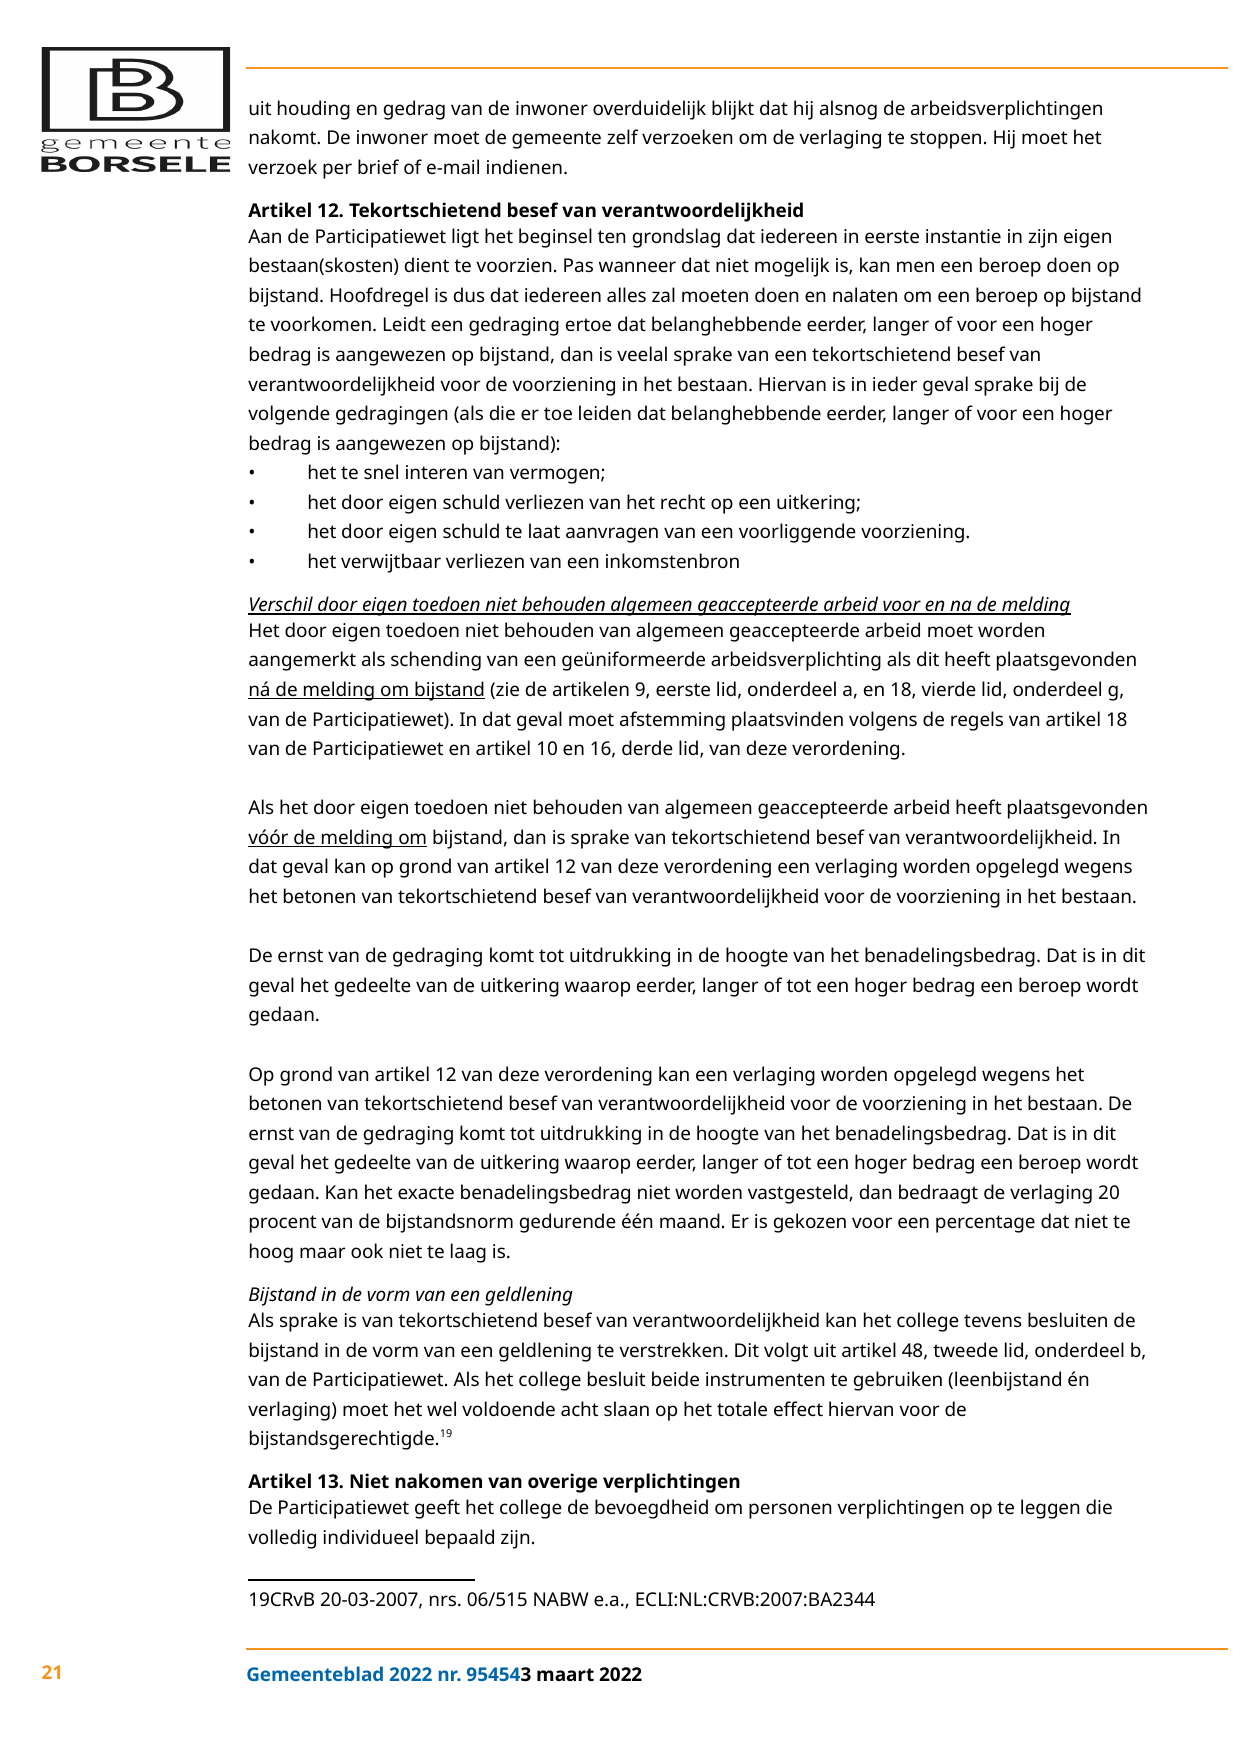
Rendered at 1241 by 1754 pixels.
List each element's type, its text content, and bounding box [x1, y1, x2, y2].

text CRvB 20-03-2007, nrs. 06/515 NABW e.a., ECLI:NL:CRVB:2007:BA2344 [248, 1586, 1152, 1612]
list het te snel interen van vermogen; [248, 459, 1152, 485]
text Bijstand in de vorm van een geldlening [248, 1281, 1152, 1307]
text Het door eigen toedoen niet behouden van algemeen geaccepteerde arbeid moet worden aangemerkt als schending van een geüniformeerde arbeidsverplichting als dit heeft plaatsgevonden ná de melding om bijstand (zie de artikelen 9, eerste lid, onderdeel a, en 18, vierde lid, onderdeel g, van de Participatiewet). In dat geval moet afstemming plaatsvinden volgens de regels van artikel 18 van de Participatiewet en artikel 10 en 16, derde lid, van deze verordening. [248, 617, 1152, 761]
text Aan de Participatiewet ligt het beginsel ten grondslag dat iedereen in eerste instantie in zijn eigen bestaan(skosten) dient te voorzien. Pas wanneer dat niet mogelijk is, kan men een beroep doen op bijstand. Hoofdregel is dus dat iedereen alles zal moeten doen en nalaten om een beroep op bijstand te voorkomen. Leidt een gedraging ertoe dat belanghebbende eerder, langer of voor een hoger bedrag is aangewezen op bijstand, dan is veelal sprake van een tekortschietend besef van verantwoordelijkheid voor de voorziening in het bestaan. Hiervan is in ieder geval sprake bij de volgende gedragingen (als die er toe leiden dat belanghebbende eerder, langer of voor een hoger bedrag is aangewezen op bijstand): [248, 223, 1152, 456]
list het door eigen schuld verliezen van het recht op een uitkering; [248, 489, 1152, 515]
text uit houding en gedrag van de inwoner overduidelijk blijkt dat hij alsnog de arbeidsverplichtingen nakomt. De inwoner moet de gemeente zelf verzoeken om de verlaging te stoppen. Hij moet het verzoek per brief of e-mail indienen. [248, 95, 1152, 180]
text Artikel 12. Tekortschietend besef van verantwoordelijkheid [248, 197, 1152, 223]
text De Participatiewet geeft het college de bevoegdheid om personen verplichtingen op te leggen die volledig individueel bepaald zijn. [248, 1494, 1152, 1550]
picture [41, 47, 231, 172]
text Als het door eigen toedoen niet behouden van algemeen geaccepteerde arbeid heeft plaatsgevonden vóór de melding om bijstand, dan is sprake van tekortschietend besef van verantwoordelijkheid. In dat geval kan op grond van artikel 12 van deze verordening een verlaging worden opgelegd wegens het betonen van tekortschietend besef van verantwoordelijkheid voor de voorziening in het bestaan. [248, 794, 1152, 909]
text Als sprake is van tekortschietend besef van verantwoordelijkheid kan het college tevens besluiten de bijstand in de vorm van een geldlening te verstrekken. Dit volgt uit artikel 48, tweede lid, onderdeel b, van de Participatiewet. Als het college besluit beide instrumenten te gebruiken (leenbijstand én verlaging) moet het wel voldoende acht slaan op het totale effect hiervan voor de bijstandsgerechtigde. [248, 1307, 1152, 1451]
text Artikel 13. Niet nakomen van overige verplichtingen [248, 1469, 1152, 1494]
text Op grond van artikel 12 van deze verordening kan een verlaging worden opgelegd wegens het betonen van tekortschietend besef van verantwoordelijkheid voor de voorziening in het bestaan. De ernst van de gedraging komt tot uitdrukking in de hoogte van het benadelingsbedrag. Dat is in dit geval het gedeelte van de uitkering waarop eerder, langer of tot een hoger bedrag een beroep wordt gedaan. Kan het exacte benadelingsbedrag niet worden vastgesteld, dan bedraagt de verlaging 20 procent van de bijstandsnorm gedurende één maand. Er is gekozen voor een percentage dat niet te hoog maar ook niet te laag is. [248, 1061, 1152, 1264]
list het verwijtbaar verliezen van een inkomstenbron [248, 548, 1152, 574]
list het door eigen schuld te laat aanvragen van een voorliggende voorziening. [248, 519, 1152, 544]
text De ernst van de gedraging komt tot uitdrukking in de hoogte van het benadelingsbedrag. Dat is in dit geval het gedeelte van de uitkering waarop eerder, langer of tot een hoger bedrag een beroep wordt gedaan. [248, 942, 1152, 1027]
text Verschil door eigen toedoen niet behouden algemeen geaccepteerde arbeid voor en na de melding [248, 591, 1152, 617]
